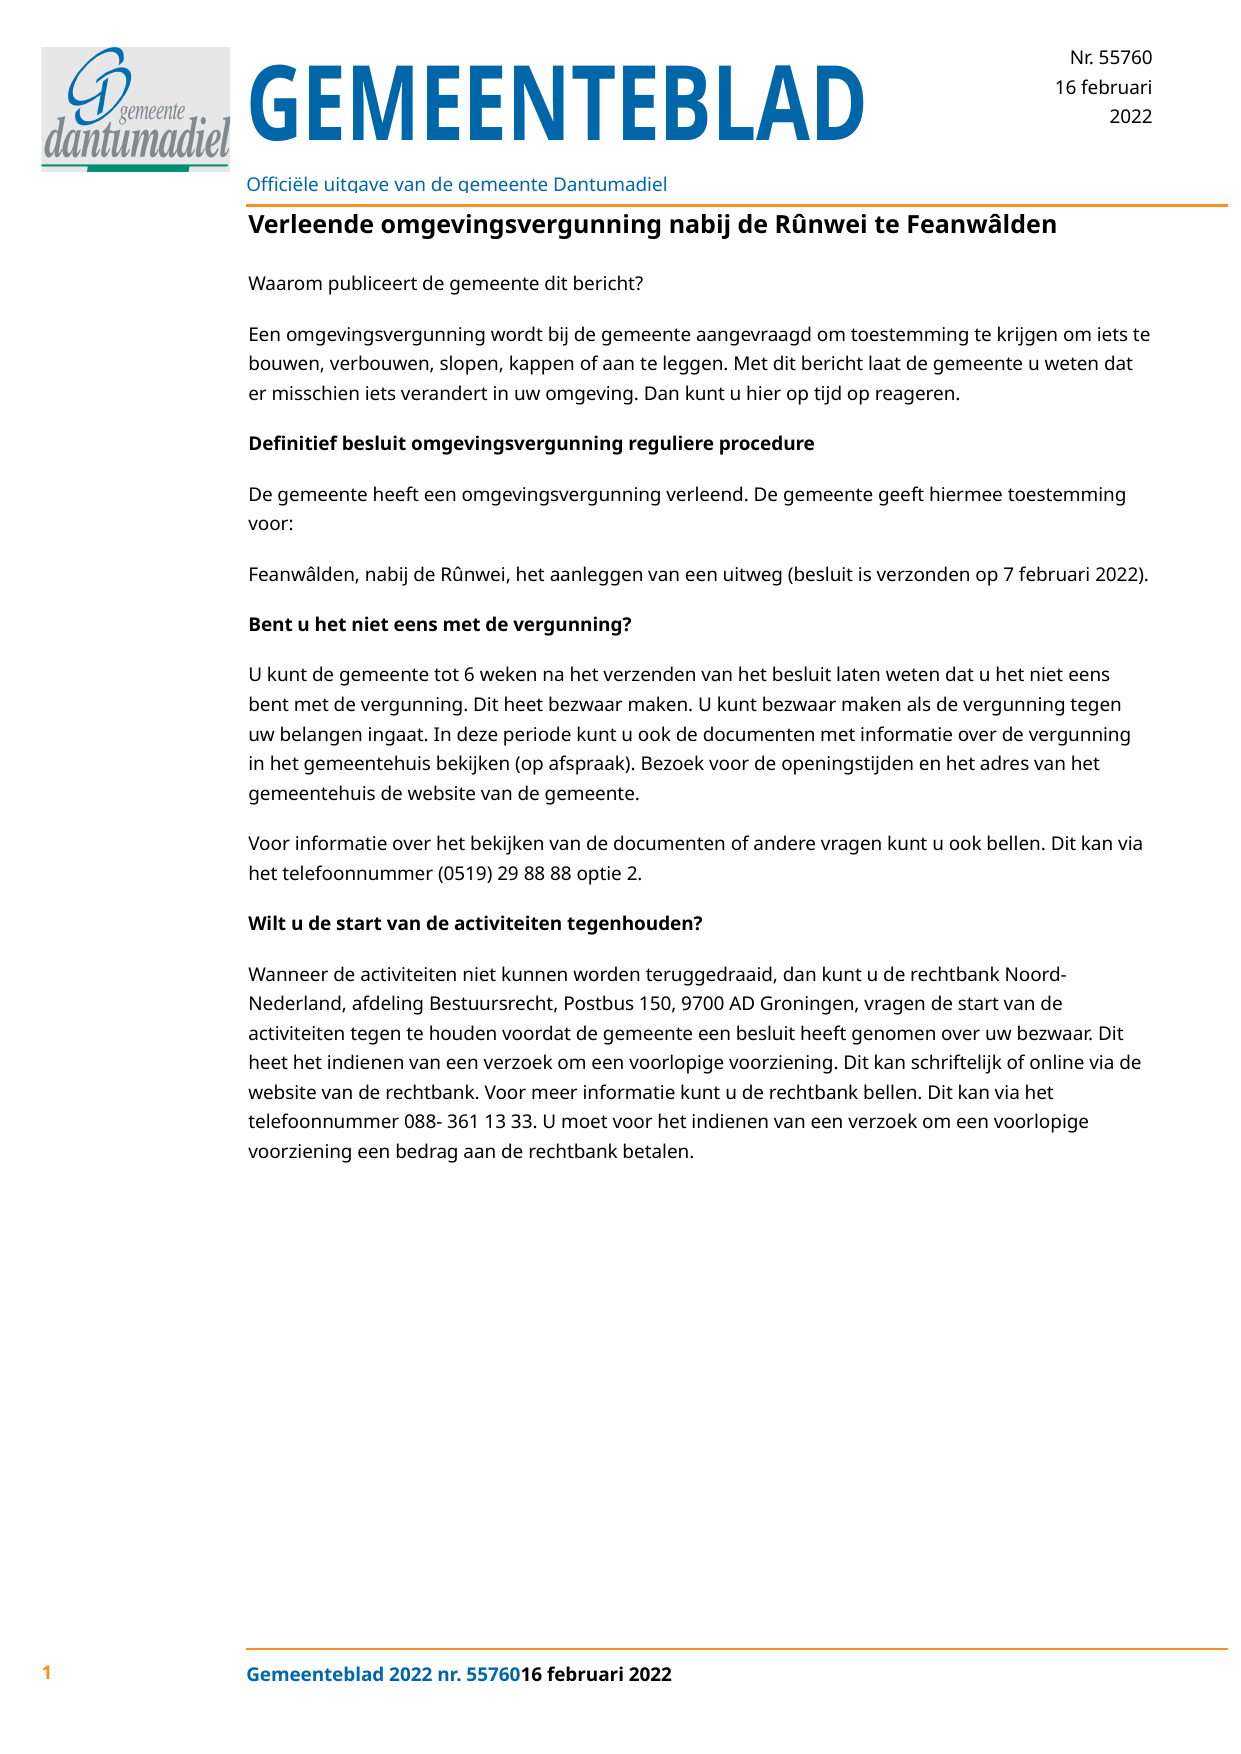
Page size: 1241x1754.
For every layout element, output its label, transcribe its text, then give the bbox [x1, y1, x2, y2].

text Verleende omgevingsvergunning nabij de Rûnwei te Feanwâlden [248, 207, 1152, 241]
text U kunt de gemeente tot 6 weken na het verzenden van het besluit laten weten dat u het niet eens bent met de vergunning. Dit heet bezwaar maken. U kunt bezwaar maken als de vergunning tegen uw belangen ingaat. In deze periode kunt u ook de documenten met informatie over de vergunning in het gemeentehuis bekijken (op afspraak). Bezoek voor de openingstijden en het adres van het gemeentehuis de website van de gemeente. [248, 662, 1152, 806]
text Wilt u de start van de activiteiten tegenhouden? [248, 910, 1152, 936]
text Voor informatie over het bekijken van de documenten of andere vragen kunt u ook bellen. Dit kan via het telefoonnummer (0519) 29 88 88 optie 2. [248, 830, 1152, 886]
text Bent u het niet eens met de vergunning? [248, 611, 1152, 637]
picture [41, 47, 231, 172]
text Definitief besluit omgevingsvergunning reguliere procedure [248, 430, 1152, 456]
text Waarom publiceert de gemeente dit bericht? [248, 270, 1152, 296]
text Feanwâlden, nabij de Rûnwei, het aanleggen van een uitweg (besluit is verzonden op 7 februari 2022). [248, 561, 1152, 586]
text Een omgevingsvergunning wordt bij de gemeente aangevraagd om toestemming te krijgen om iets te bouwen, verbouwen, slopen, kappen of aan te leggen. Met dit bericht laat de gemeente u weten dat er misschien iets verandert in uw omgeving. Dan kunt u hier op tijd op reageren. [248, 321, 1152, 406]
text Wanneer de activiteiten niet kunnen worden teruggedraaid, dan kunt u de rechtbank Noord-Nederland, afdeling Bestuursrecht, Postbus 150, 9700 AD Groningen, vragen de start van de activiteiten tegen te houden voordat de gemeente een besluit heeft genomen over uw bezwaar. Dit heet het indienen van een verzoek om een voorlopige voorziening. Dit kan schriftelijk of online via de website van de rechtbank. Voor meer informatie kunt u de rechtbank bellen. Dit kan via het telefoonnummer 088- 361 13 33. U moet voor het indienen van een verzoek om een voorlopige voorziening een bedrag aan de rechtbank betalen. [248, 961, 1152, 1164]
text De gemeente heeft een omgevingsvergunning verleend. De gemeente geeft hiermee toestemming voor: [248, 481, 1152, 536]
